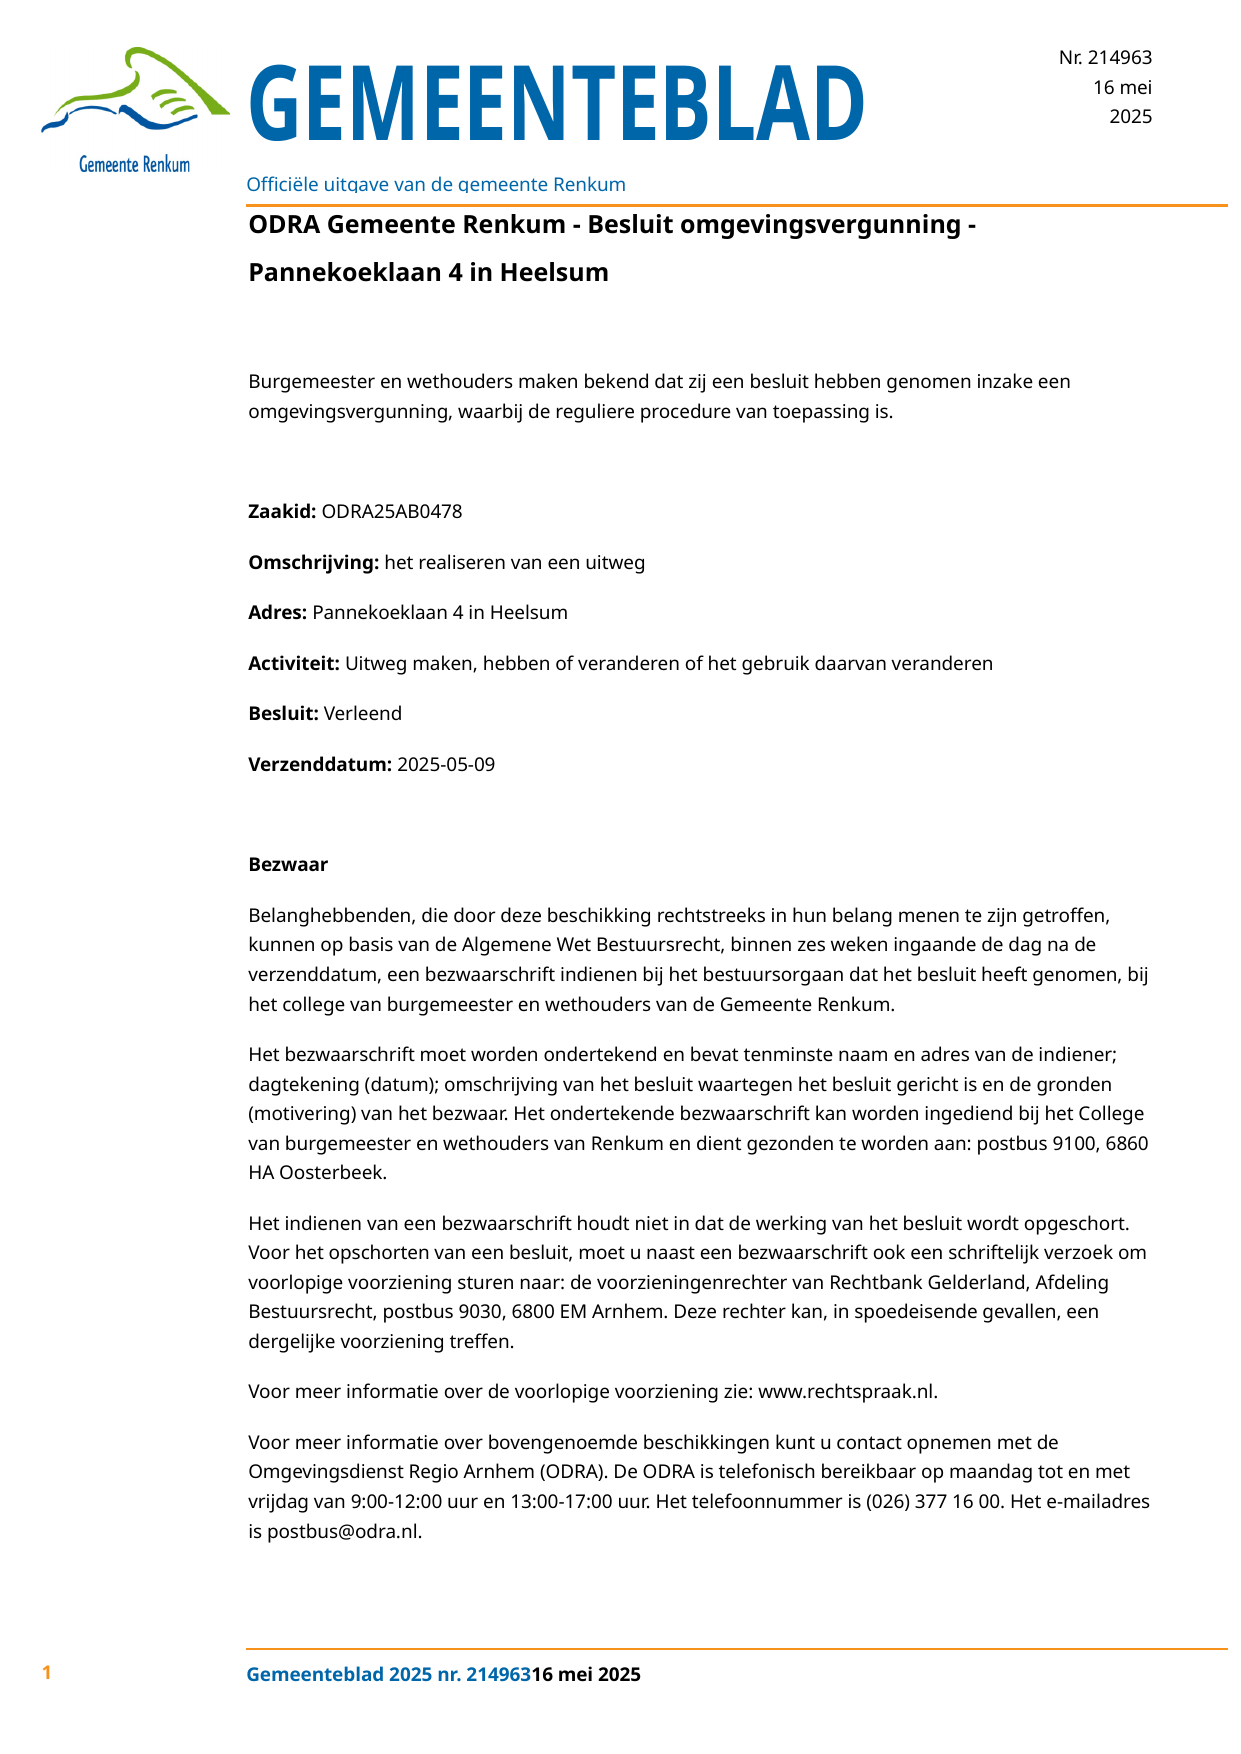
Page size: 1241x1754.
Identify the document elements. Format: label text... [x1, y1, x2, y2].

text Belanghebbenden, die door deze beschikking rechtstreeks in hun belang menen te zijn getroffen, kunnen op basis van de Algemene Wet Bestuursrecht, binnen zes weken ingaande de dag na de verzenddatum, een bezwaarschrift indienen bij het bestuursorgaan dat het besluit heeft genomen, bij het college van burgemeester en wethouders van de Gemeente Renkum. [248, 902, 1152, 1017]
text Adres: Pannekoeklaan 4 in Heelsum [248, 599, 1152, 625]
text Verzenddatum: 2025-05-09 [248, 751, 1152, 777]
text Het bezwaarschrift moet worden ondertekend en bevat tenminste naam en adres van de indiener; dagtekening (datum); omschrijving van het besluit waartegen het besluit gericht is en de gronden (motivering) van het bezwaar. Het ondertekende bezwaarschrift kan worden ingediend bij het College van burgemeester en wethouders van Renkum en dient gezonden te worden aan: postbus 9100, 6860 HA Oosterbeek. [248, 1041, 1152, 1185]
text Burgemeester en wethouders maken bekend dat zij een besluit hebben genomen inzake een omgevingsvergunning, waarbij de reguliere procedure van toepassing is. [248, 368, 1152, 424]
text Omschrijving: het realiseren van een uitweg [248, 549, 1152, 575]
text Het indienen van een bezwaarschrift houdt niet in dat de werking van het besluit wordt opgeschort. Voor het opschorten van een besluit, moet u naast een bezwaarschrift ook een schriftelijk verzoek om voorlopige voorziening sturen naar: de voorzieningenrechter van Rechtbank Gelderland, Afdeling Bestuursrecht, postbus 9030, 6800 EM Arnhem. Deze rechter kan, in spoedeisende gevallen, een dergelijke voorziening treffen. [248, 1210, 1152, 1354]
picture [41, 47, 231, 172]
text Voor meer informatie over de voorlopige voorziening zie: www.rechtspraak.nl. [248, 1379, 1152, 1404]
text Bezwaar [248, 852, 1152, 877]
text Zaakid: ODRA25AB0478 [248, 499, 1152, 524]
text Activiteit: Uitweg maken, hebben of veranderen of het gebruik daarvan veranderen [248, 650, 1152, 676]
text Voor meer informatie over bovengenoemde beschikkingen kunt u contact opnemen met de Omgevingsdienst Regio Arnhem (ODRA). De ODRA is telefonisch bereikbaar op maandag tot en met vrijdag van 9:00-12:00 uur en 13:00-17:00 uur. Het telefoonnummer is (026) 377 16 00. Het e-mailadres is postbus@odra.nl. [248, 1429, 1152, 1544]
text Besluit: Verleend [248, 700, 1152, 726]
text ODRA Gemeente Renkum - Besluit omgevingsvergunning - Pannekoeklaan 4 in Heelsum [248, 207, 1152, 288]
